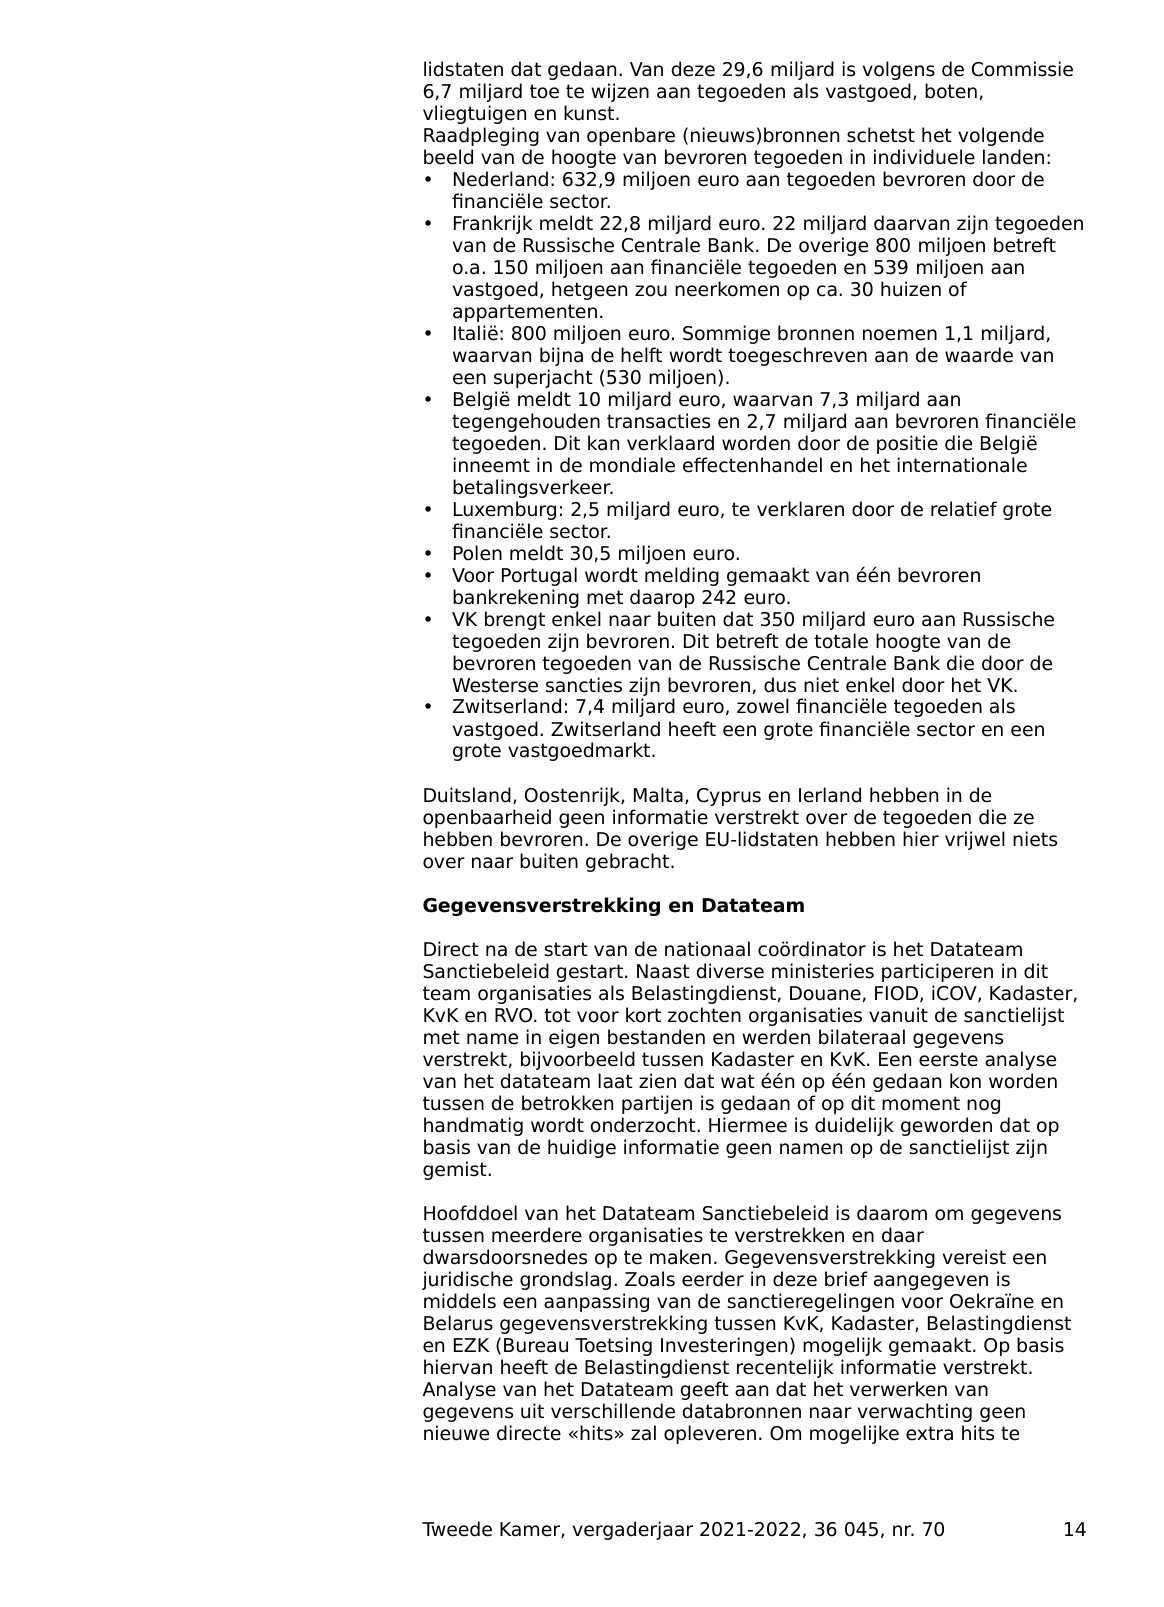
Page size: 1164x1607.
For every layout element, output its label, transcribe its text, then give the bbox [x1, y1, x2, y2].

text • Zwitserland: 7,4 miljard euro, zowel financiële tegoeden als vastgoed. Zwitserland heeft een grote financiële sector en een grote vastgoedmarkt. [422, 696, 1087, 762]
text Hoofddoel van het Datateam Sanctiebeleid is daarom om gegevens tussen meerdere organisaties te verstrekken en daar dwarsdoorsnedes op te maken. Gegevensverstrekking vereist een juridische grondslag. Zoals eerder in deze brief aangegeven is middels een aanpassing van de sanctieregelingen voor Oekraïne en Belarus gegevensverstrekking tussen KvK, Kadaster, Belastingdienst en EZK (Bureau Toetsing Investeringen) mogelijk gemaakt. Op basis hiervan heeft de Belastingdienst recentelijk informatie verstrekt. Analyse van het Datateam geeft aan dat het verwerken van gegevens uit verschillende databronnen naar verwachting geen nieuwe directe «hits» zal opleveren. Om mogelijke extra hits te [422, 1203, 1087, 1444]
text Direct na de start van de nationaal coördinator is het Datateam Sanctiebeleid gestart. Naast diverse ministeries participeren in dit team organisaties als Belastingdienst, Douane, FIOD, iCOV, Kadaster, KvK en RVO. tot voor kort zochten organisaties vanuit de sanctielijst met name in eigen bestanden en werden bilateraal gegevens verstrekt, bijvoorbeeld tussen Kadaster en KvK. Een eerste analyse van het datateam laat zien dat wat één op één gedaan kon worden tussen de betrokken partijen is gedaan of op dit moment nog handmatig wordt onderzocht. Hiermee is duidelijk geworden dat op basis van de huidige informatie geen namen op de sanctielijst zijn gemist. [422, 939, 1087, 1181]
text • Luxemburg: 2,5 miljard euro, te verklaren door de relatief grote financiële sector. [422, 499, 1087, 543]
text • Voor Portugal wordt melding gemaakt van één bevroren bankrekening met daarop 242 euro. [422, 564, 1087, 608]
text • Italië: 800 miljoen euro. Sommige bronnen noemen 1,1 miljard, waarvan bijna de helft wordt toegeschreven aan de waarde van een superjacht (530 miljoen). [422, 323, 1087, 389]
subtitle Gegevensverstrekking en Datateam [422, 895, 1087, 917]
text Duitsland, Oostenrijk, Malta, Cyprus en Ierland hebben in de openbaarheid geen informatie verstrekt over de tegoeden die ze hebben bevroren. De overige EU-lidstaten hebben hier vrijwel niets over naar buiten gebracht. [422, 784, 1087, 872]
text • VK brengt enkel naar buiten dat 350 miljard euro aan Russische tegoeden zijn bevroren. Dit betreft de totale hoogte van de bevroren tegoeden van de Russische Centrale Bank die door de Westerse sancties zijn bevroren, dus niet enkel door het VK. [422, 608, 1087, 696]
text • Nederland: 632,9 miljoen euro aan tegoeden bevroren door de financiële sector. [422, 169, 1087, 213]
text lidstaten dat gedaan. Van deze 29,6 miljard is volgens de Commissie 6,7 miljard toe te wijzen aan tegoeden als vastgoed, boten, vliegtuigen en kunst. [422, 59, 1087, 125]
text • België meldt 10 miljard euro, waarvan 7,3 miljard aan tegengehouden transacties en 2,7 miljard aan bevroren financiële tegoeden. Dit kan verklaard worden door de positie die België inneemt in de mondiale effectenhandel en het internationale betalingsverkeer. [422, 389, 1087, 499]
text • Frankrijk meldt 22,8 miljard euro. 22 miljard daarvan zijn tegoeden van de Russische Centrale Bank. De overige 800 miljoen betreft o.a. 150 miljoen aan financiële tegoeden en 539 miljoen aan vastgoed, hetgeen zou neerkomen op ca. 30 huizen of appartementen. [422, 213, 1087, 323]
text • Polen meldt 30,5 miljoen euro. [422, 543, 1087, 564]
text Raadpleging van openbare (nieuws)bronnen schetst het volgende beeld van de hoogte van bevroren tegoeden in individuele landen: [422, 125, 1087, 169]
